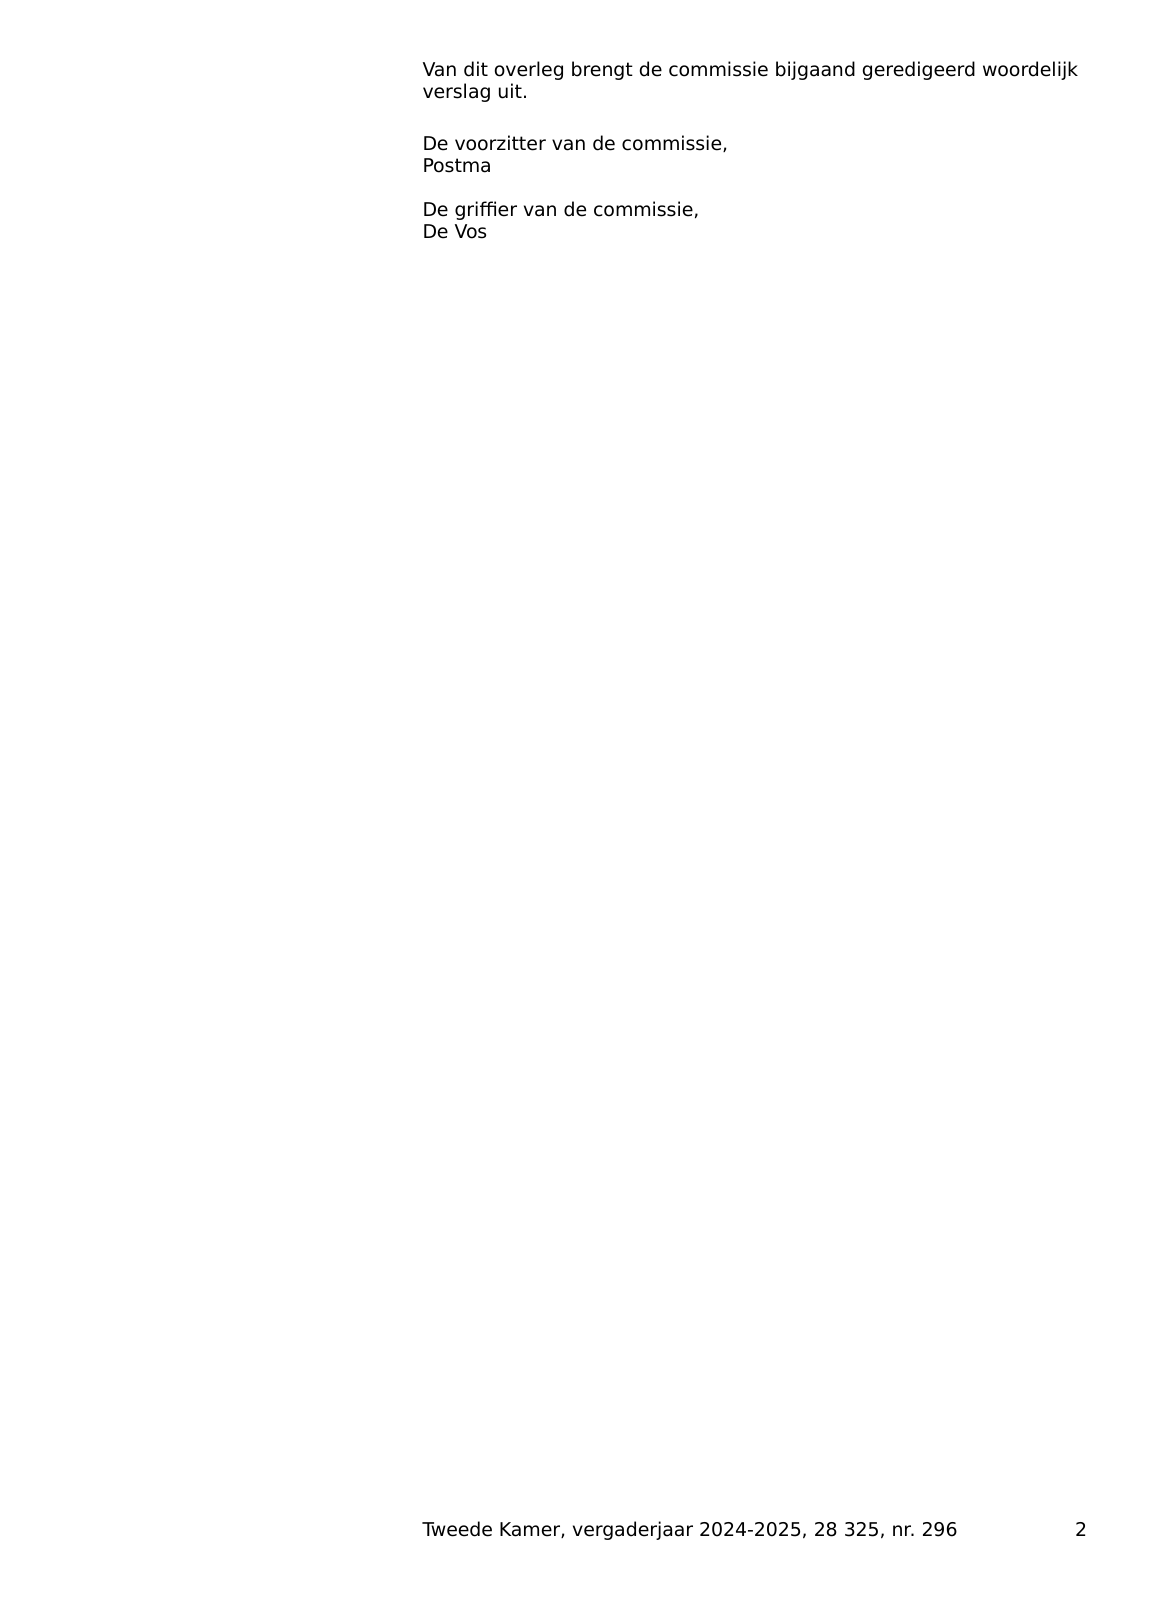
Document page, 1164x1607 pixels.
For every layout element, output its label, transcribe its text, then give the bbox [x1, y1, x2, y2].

text Van dit overleg brengt de commissie bijgaand geredigeerd woordelijk verslag uit. [422, 59, 1087, 103]
text De griffier van de commissie, De Vos [422, 199, 1087, 243]
text De voorzitter van de commissie, Postma [422, 133, 1087, 177]
